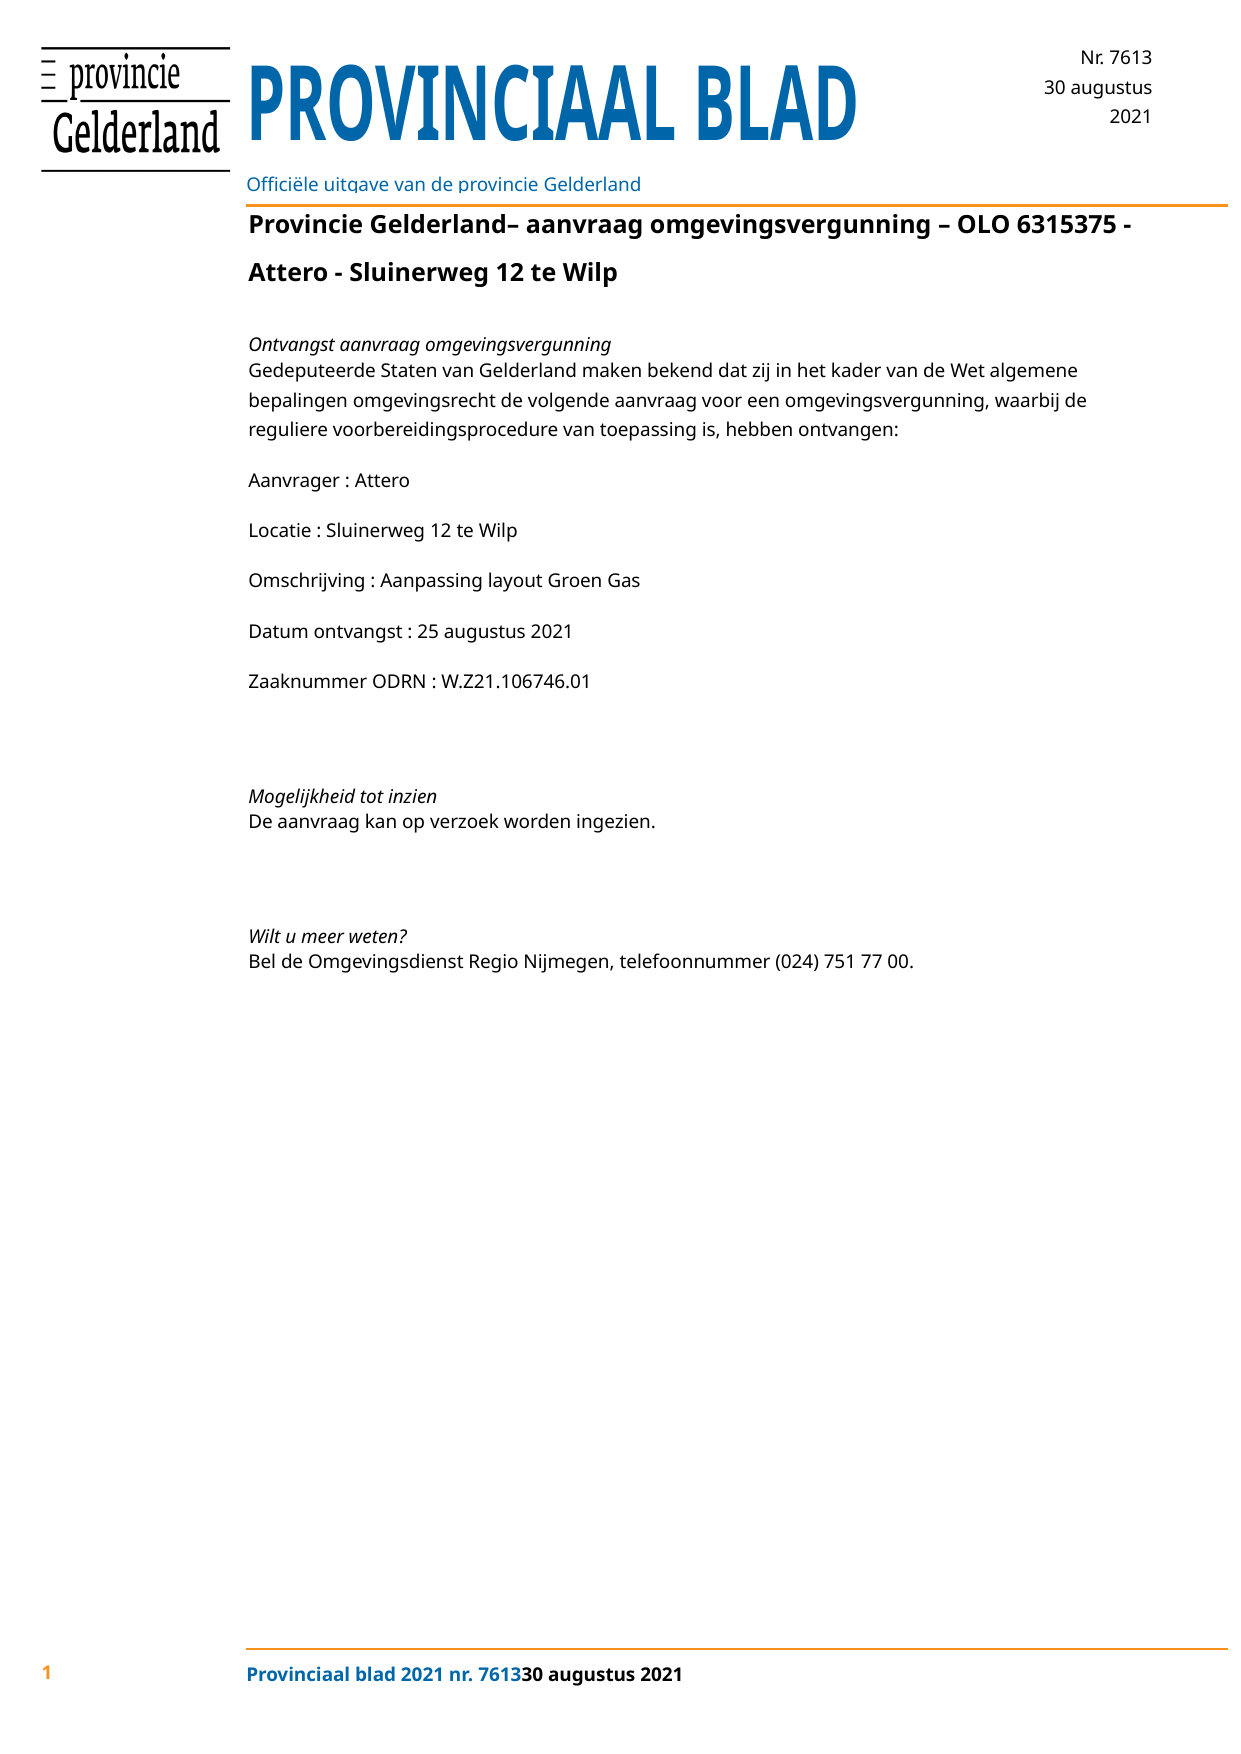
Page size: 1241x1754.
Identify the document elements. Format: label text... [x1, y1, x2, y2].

text Zaaknummer ODRN : W.Z21.106746.01 [248, 668, 1152, 694]
text Ontvangst aanvraag omgevingsvergunning [248, 331, 1152, 357]
text Provincie Gelderland– aanvraag omgevingsvergunning – OLO 6315375 - Attero - Sluinerweg 12 te Wilp [248, 207, 1152, 288]
text Datum ontvangst : 25 augustus 2021 [248, 618, 1152, 644]
text Bel de Omgevingsdienst Regio Nijmegen, telefoonnummer (024) 751 77 00. [248, 949, 1152, 974]
text Gedeputeerde Staten van Gelderland maken bekend dat zij in het kader van de Wet algemene bepalingen omgevingsrecht de volgende aanvraag voor een omgevingsvergunning, waarbij de reguliere voorbereidingsprocedure van toepassing is, hebben ontvangen: [248, 357, 1152, 442]
text Locatie : Sluinerweg 12 te Wilp [248, 517, 1152, 543]
text Wilt u meer weten? [248, 923, 1152, 949]
picture [41, 47, 231, 172]
text Aanvrager : Attero [248, 467, 1152, 492]
text De aanvraag kan op verzoek worden ingezien. [248, 808, 1152, 834]
text Mogelijkheid tot inzien [248, 783, 1152, 808]
text Omschrijving : Aanpassing layout Groen Gas [248, 568, 1152, 593]
